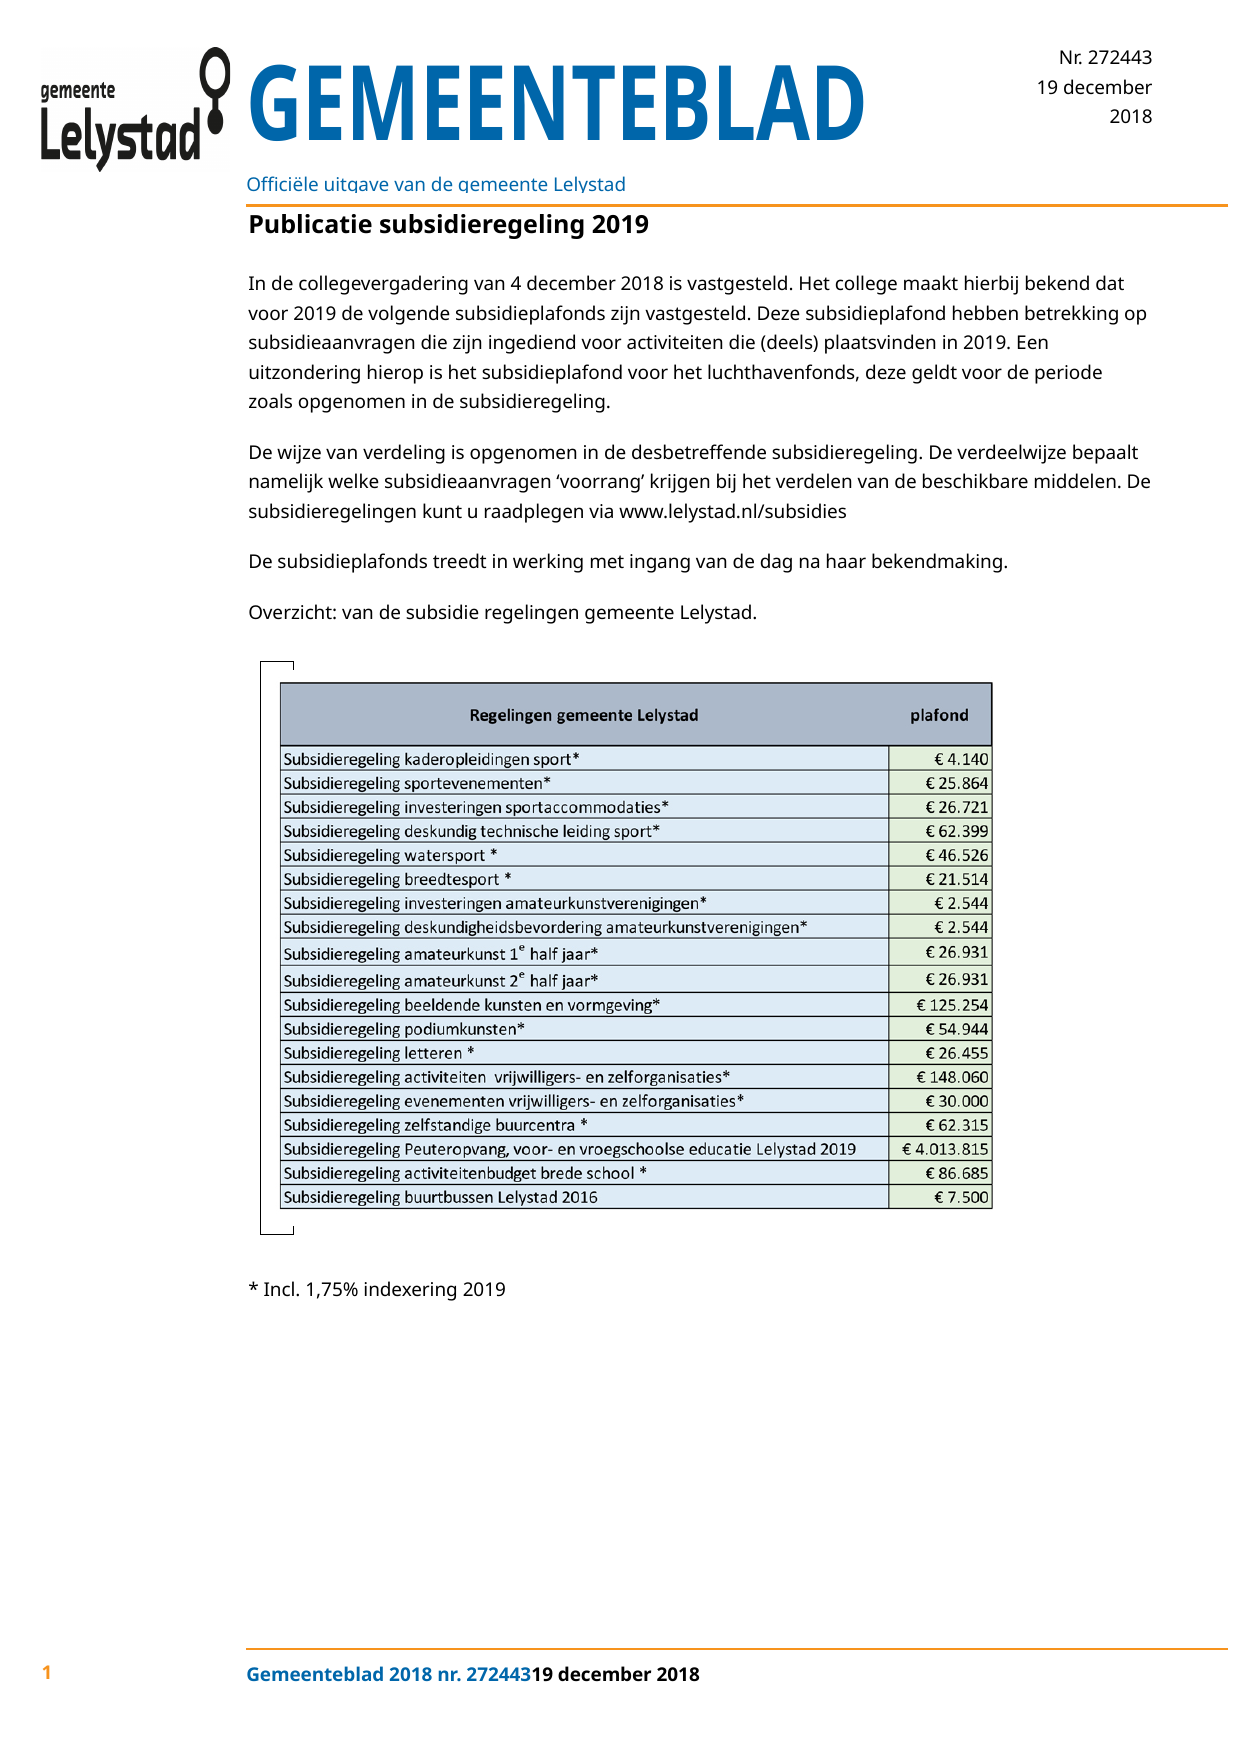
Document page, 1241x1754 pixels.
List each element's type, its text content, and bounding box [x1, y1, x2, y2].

text De wijze van verdeling is opgenomen in de desbetreffende subsidieregeling. De verdeelwijze bepaalt namelijk welke subsidieaanvragen ‘voorrang’ krijgen bij het verdelen van de beschikbare middelen. De subsidieregelingen kunt u raadplegen via www.lelystad.nl/subsidies [248, 439, 1152, 524]
text Publicatie subsidieregeling 2019 [248, 207, 1152, 241]
picture [268, 670, 1008, 1226]
text In de collegevergadering van 4 december 2018 is vastgesteld. Het college maakt hierbij bekend dat voor 2019 de volgende subsidieplafonds zijn vastgesteld. Deze subsidieplafond hebben betrekking op subsidieaanvragen die zijn ingediend voor activiteiten die (deels) plaatsvinden in 2019. Een uitzondering hierop is het subsidieplafond voor het luchthavenfonds, deze geldt voor de periode zoals opgenomen in de subsidieregeling. [248, 270, 1152, 414]
text Overzicht: van de subsidie regelingen gemeente Lelystad. [248, 599, 1152, 625]
text * Incl. 1,75% indexering 2019 [248, 1277, 1152, 1302]
text De subsidieplafonds treedt in werking met ingang van de dag na haar bekendmaking. [248, 549, 1152, 574]
picture [41, 47, 231, 172]
